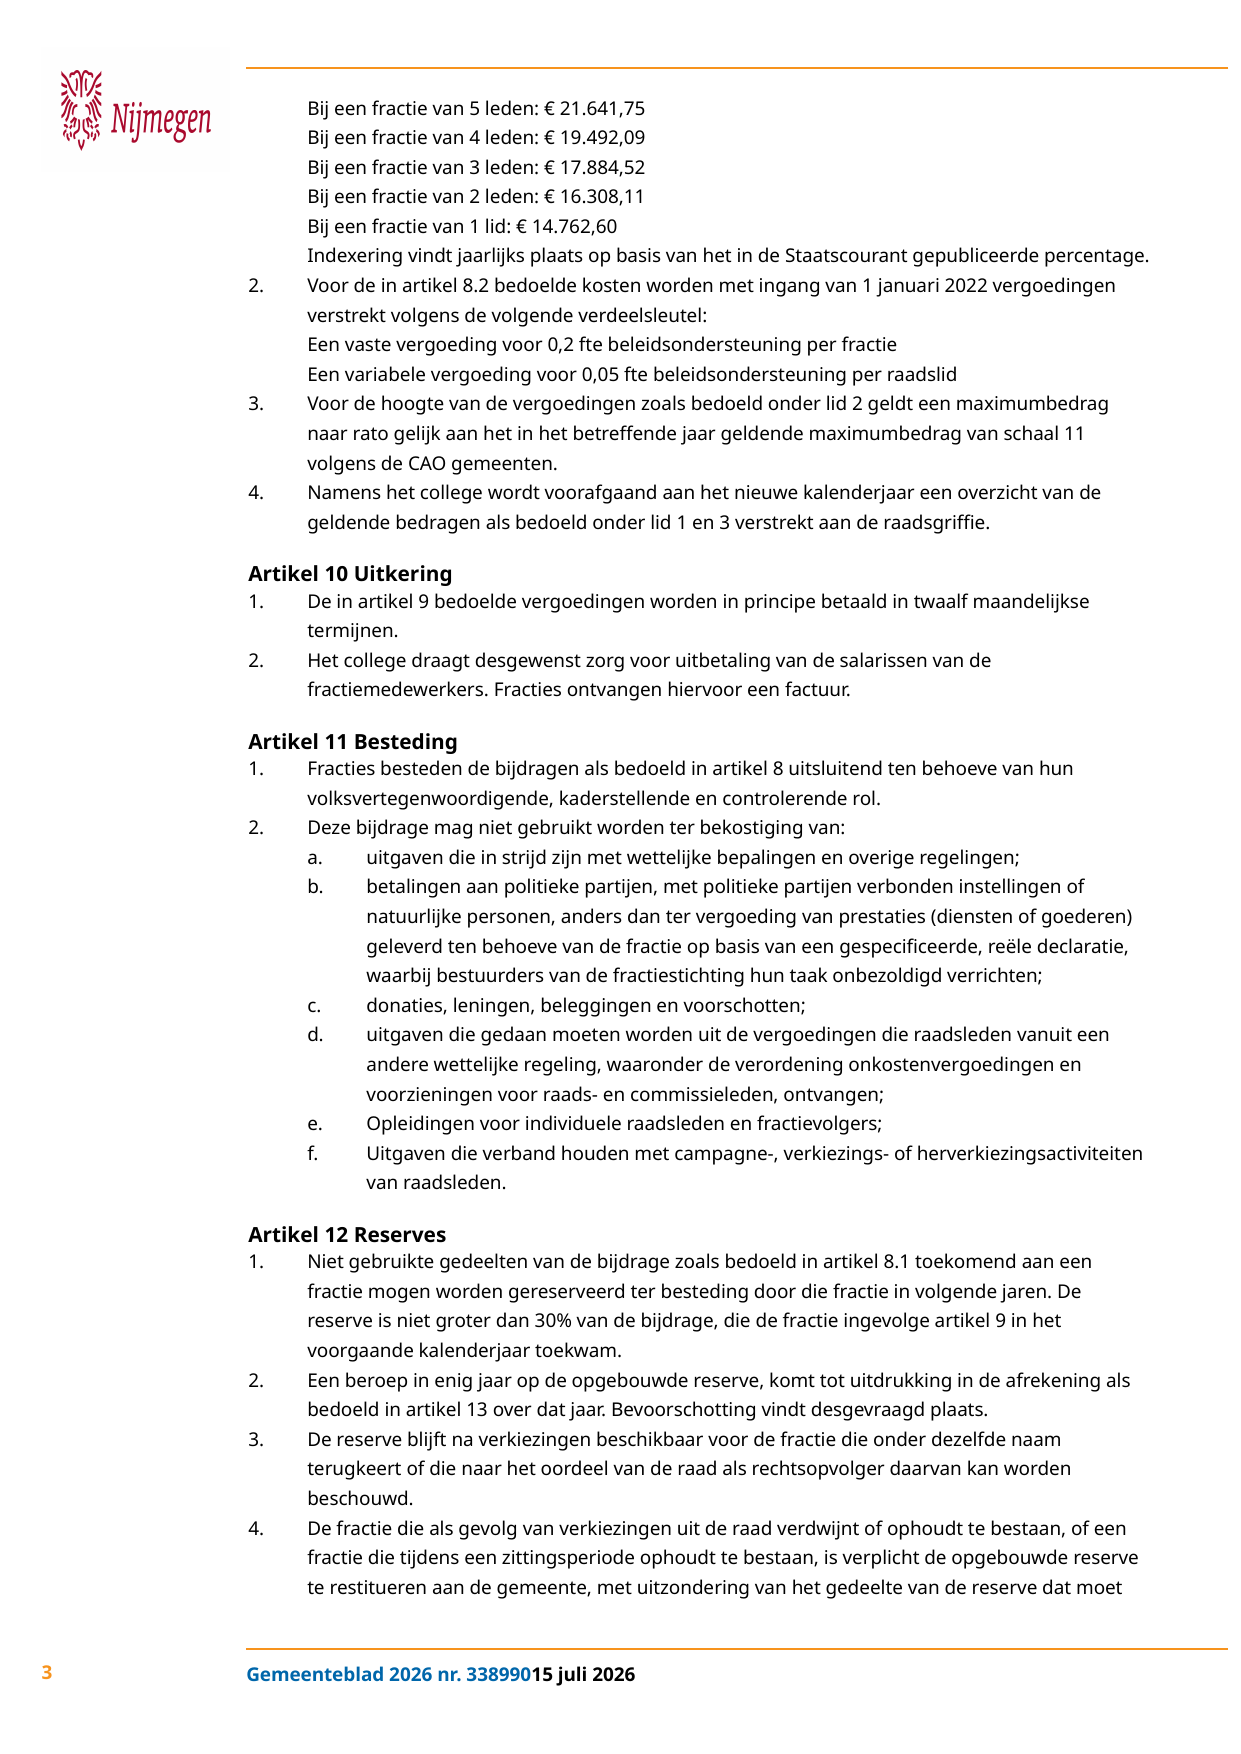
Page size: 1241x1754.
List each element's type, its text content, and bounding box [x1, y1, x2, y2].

list betalingen aan politieke partijen, met politieke partijen verbonden instellingen of natuurlijke personen, anders dan ter vergoeding van prestaties (diensten of goederen) geleverd ten behoeve van de fractie op basis van een gespecificeerde, reële declaratie, waarbij bestuurders van de fractiestichting hun taak onbezoldigd verrichten; [307, 874, 1152, 988]
list Een variabele vergoeding voor 0,05 fte beleidsondersteuning per raadslid [248, 361, 1152, 387]
list uitgaven die in strijd zijn met wettelijke bepalingen en overige regelingen; [307, 844, 1152, 870]
text Artikel 11 Besteding [248, 727, 1152, 755]
list De fractie die als gevolg van verkiezingen uit de raad verdwijnt of ophoudt te bestaan, of een fractie die tijdens een zittingsperiode ophoudt te bestaan, is verplicht de opgebouwde reserve te restitueren aan de gemeente, met uitzondering van het gedeelte van de reserve dat moet [248, 1515, 1152, 1599]
list Een beroep in enig jaar op de opgebouwde reserve, komt tot uitdrukking in de afrekening als bedoeld in artikel 13 over dat jaar. Bevoorschotting vindt desgevraagd plaats. [248, 1367, 1152, 1422]
list Fracties besteden de bijdragen als bedoeld in artikel 8 uitsluitend ten behoeve van hun volksvertegenwoordigende, kaderstellende en controlerende rol. [248, 755, 1152, 811]
list Voor de in artikel 8.2 bedoelde kosten worden met ingang van 1 januari 2022 vergoedingen verstrekt volgens de volgende verdeelsleutel: [248, 272, 1152, 328]
picture [41, 47, 231, 172]
list Voor de hoogte van de vergoedingen zoals bedoeld onder lid 2 geldt een maximumbedrag naar rato gelijk aan het in het betreffende jaar geldende maximumbedrag van schaal 11 volgens de CAO gemeenten. [248, 391, 1152, 476]
list Uitgaven die verband houden met campagne-, verkiezings- of herverkiezingsactiviteiten van raadsleden. [307, 1140, 1152, 1195]
text Artikel 10 Uitkering [248, 559, 1152, 588]
list Bij een fractie van 1 lid: € 14.762,60 [248, 213, 1152, 239]
list Bij een fractie van 5 leden: € 21.641,75 [248, 95, 1152, 121]
list uitgaven die gedaan moeten worden uit de vergoedingen die raadsleden vanuit een andere wettelijke regeling, waaronder de verordening onkostenvergoedingen en voorzieningen voor raads- en commissieleden, ontvangen; [307, 1022, 1152, 1107]
list Namens het college wordt voorafgaand aan het nieuwe kalenderjaar een overzicht van de geldende bedragen als bedoeld onder lid 1 en 3 verstrekt aan de raadsgriffie. [248, 479, 1152, 535]
list De in artikel 9 bedoelde vergoedingen worden in principe betaald in twaalf maandelijkse termijnen. [248, 588, 1152, 643]
list Het college draagt desgewenst zorg voor uitbetaling van de salarissen van de fractiemedewerkers. Fracties ontvangen hiervoor een factuur. [248, 647, 1152, 702]
list Bij een fractie van 2 leden: € 16.308,11 [248, 183, 1152, 209]
list Deze bijdrage mag niet gebruikt worden ter bekostiging van: [248, 814, 1152, 840]
text Artikel 12 Reserves [248, 1220, 1152, 1248]
list Niet gebruikte gedeelten van de bijdrage zoals bedoeld in artikel 8.1 toekomend aan een fractie mogen worden gereserveerd ter besteding door die fractie in volgende jaren. De reserve is niet groter dan 30% van de bijdrage, die de fractie ingevolge artikel 9 in het voorgaande kalenderjaar toekwam. [248, 1248, 1152, 1363]
list Bij een fractie van 4 leden: € 19.492,09 [248, 124, 1152, 150]
list Bij een fractie van 3 leden: € 17.884,52 [248, 154, 1152, 180]
list donaties, leningen, beleggingen en voorschotten; [307, 992, 1152, 1018]
list De reserve blijft na verkiezingen beschikbaar voor de fractie die onder dezelfde naam terugkeert of die naar het oordeel van de raad als rechtsopvolger daarvan kan worden beschouwd. [248, 1426, 1152, 1511]
list Indexering vindt jaarlijks plaats op basis van het in de Staatscourant gepubliceerde percentage. [248, 243, 1152, 268]
list Opleidingen voor individuele raadsleden en fractievolgers; [307, 1110, 1152, 1136]
list Een vaste vergoeding voor 0,2 fte beleidsondersteuning per fractie [248, 331, 1152, 357]
